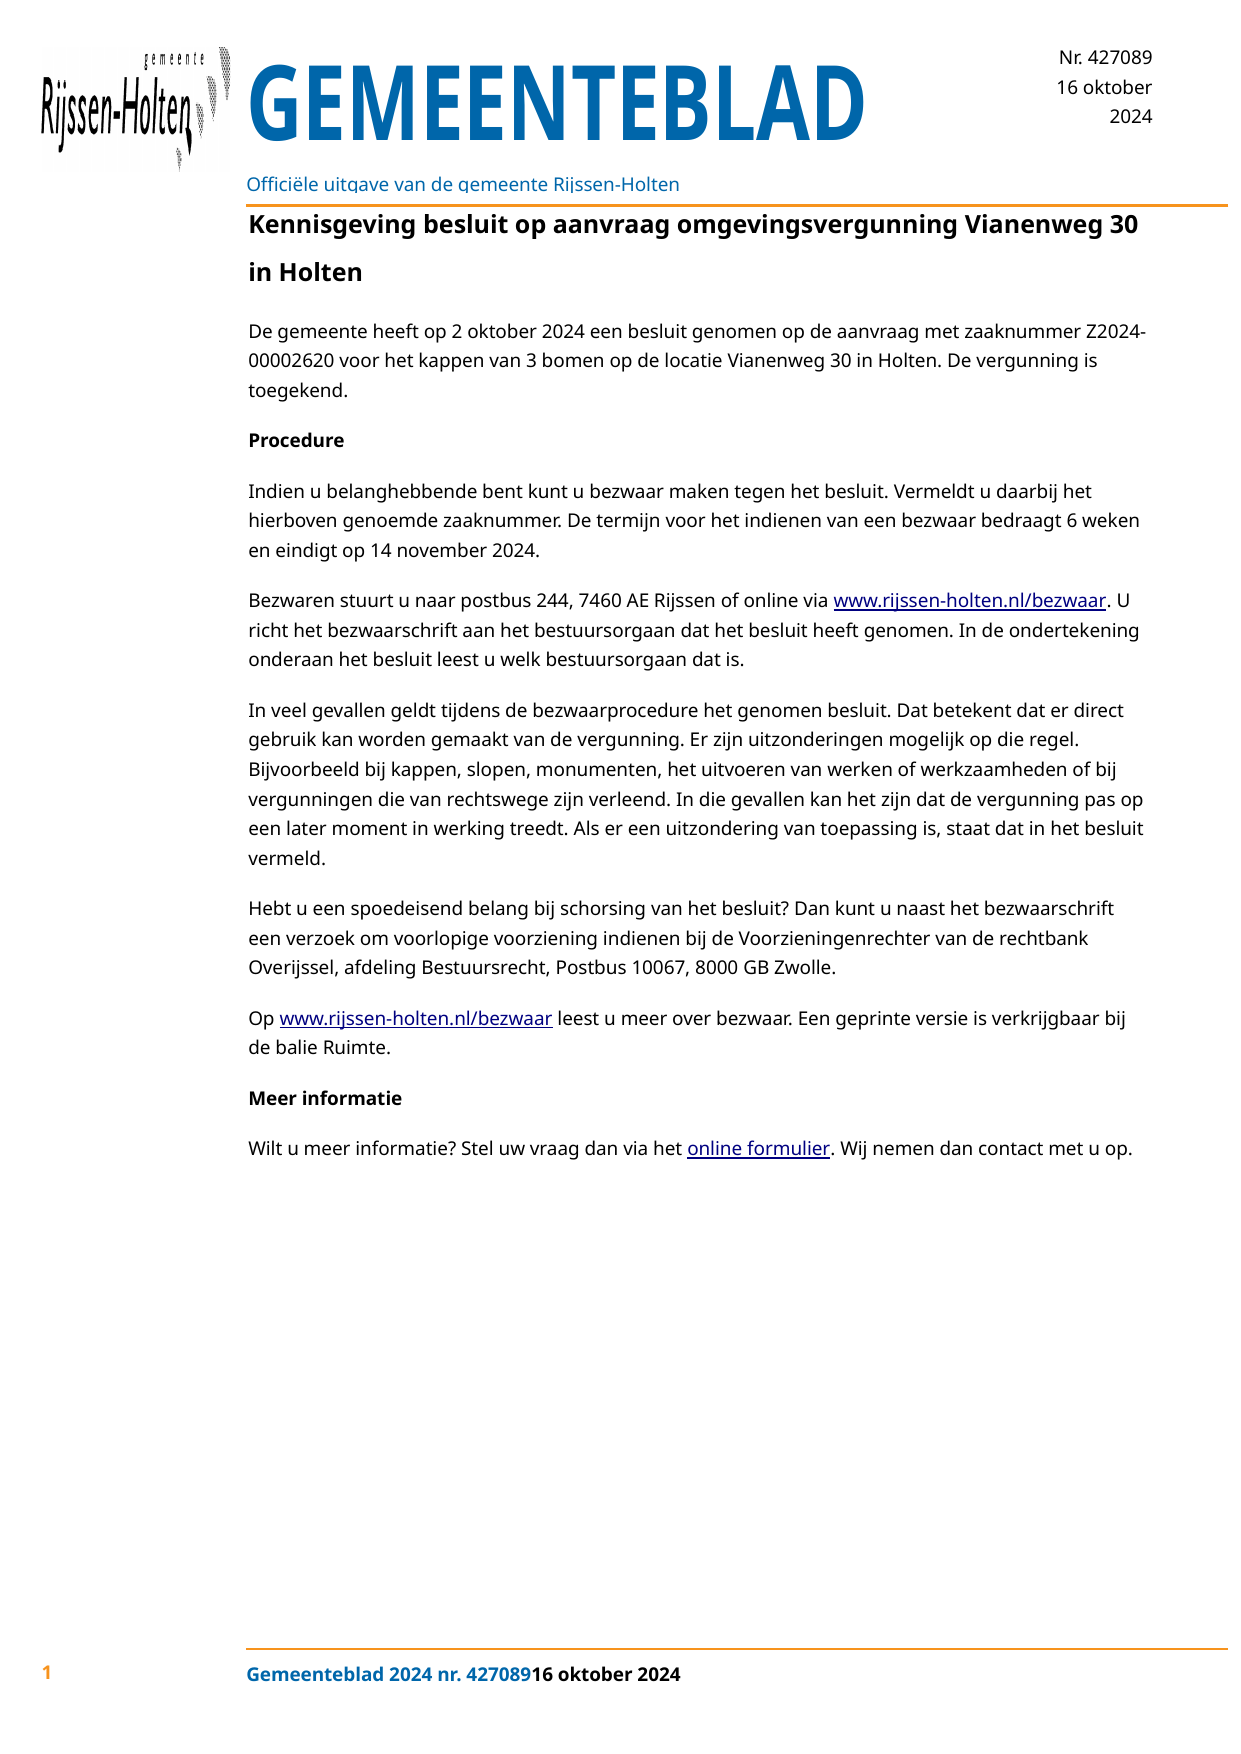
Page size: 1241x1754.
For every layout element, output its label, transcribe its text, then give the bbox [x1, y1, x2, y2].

text Op www.rijssen-holten.nl/bezwaar leest u meer over bezwaar. Een geprinte versie is verkrijgbaar bij de balie Ruimte. [248, 1005, 1152, 1060]
text Wilt u meer informatie? Stel uw vraag dan via het online formulier. Wij nemen dan contact met u op. [248, 1135, 1152, 1161]
text De gemeente heeft op 2 oktober 2024 een besluit genomen op de aanvraag met zaaknummer Z2024-00002620 voor het kappen van 3 bomen op de locatie Vianenweg 30 in Holten. De vergunning is toegekend. [248, 318, 1152, 403]
text In veel gevallen geldt tijdens de bezwaarprocedure het genomen besluit. Dat betekent dat er direct gebruik kan worden gemaakt van de vergunning. Er zijn uitzonderingen mogelijk op die regel. Bijvoorbeeld bij kappen, slopen, monumenten, het uitvoeren van werken of werkzaamheden of bij vergunningen die van rechtswege zijn verleend. In die gevallen kan het zijn dat de vergunning pas op een later moment in werking treedt. Als er een uitzondering van toepassing is, staat dat in het besluit vermeld. [248, 697, 1152, 871]
text Procedure [248, 427, 1152, 453]
picture [41, 47, 231, 172]
text Kennisgeving besluit op aanvraag omgevingsvergunning Vianenweg 30 in Holten [248, 207, 1152, 288]
text Bezwaren stuurt u naar postbus 244, 7460 AE Rijssen of online via www.rijssen-holten.nl/bezwaar. U richt het bezwaarschrift aan het bestuursorgaan dat het besluit heeft genomen. In de ondertekening onderaan het besluit leest u welk bestuursorgaan dat is. [248, 587, 1152, 672]
text Hebt u een spoedeisend belang bij schorsing van het besluit? Dan kunt u naast het bezwaarschrift een verzoek om voorlopige voorziening indienen bij de Voorzieningenrechter van de rechtbank Overijssel, afdeling Bestuursrecht, Postbus 10067, 8000 GB Zwolle. [248, 895, 1152, 980]
text Indien u belanghebbende bent kunt u bezwaar maken tegen het besluit. Vermeldt u daarbij het hierboven genoemde zaaknummer. De termijn voor het indienen van een bezwaar bedraagt 6 weken en eindigt op 14 november 2024. [248, 478, 1152, 563]
text Meer informatie [248, 1085, 1152, 1111]
